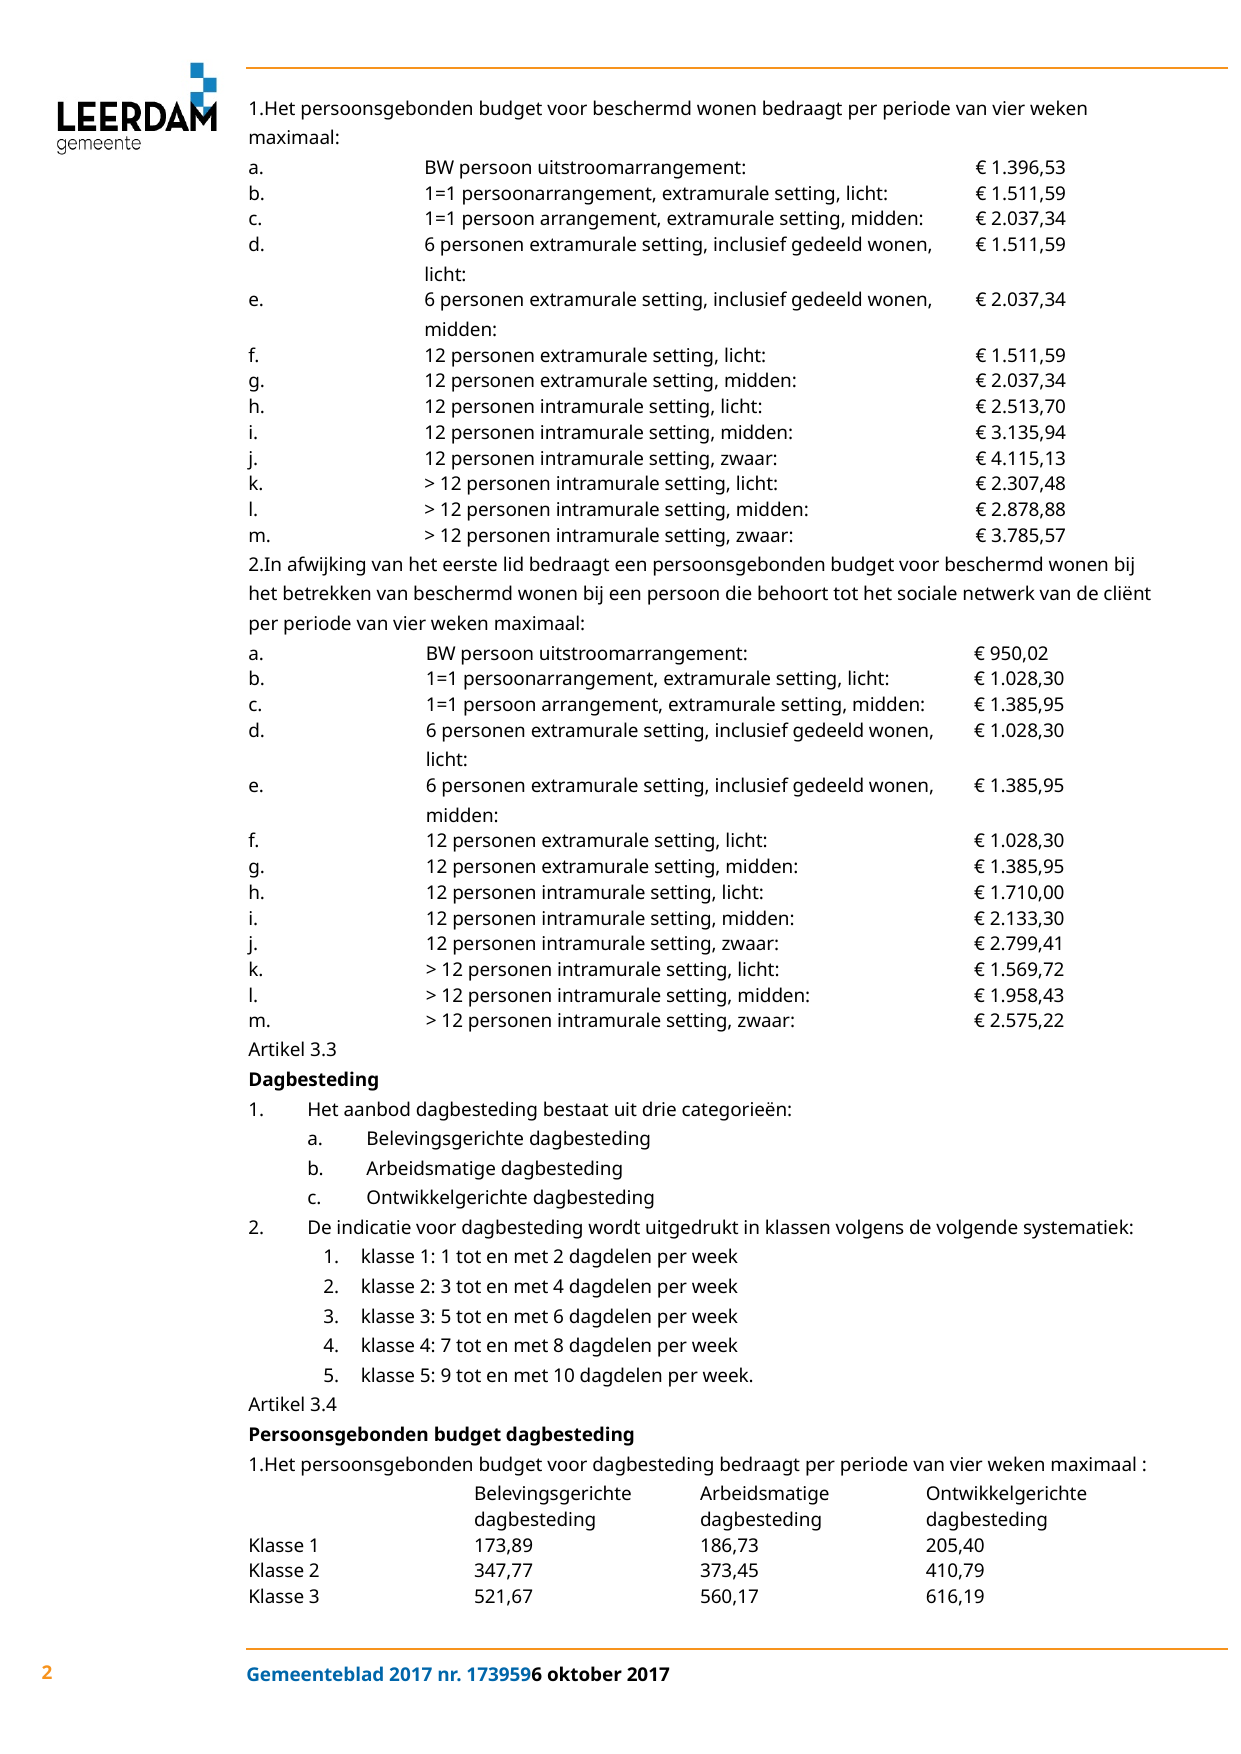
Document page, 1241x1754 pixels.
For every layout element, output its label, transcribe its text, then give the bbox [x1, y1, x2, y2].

table_cell d. [248, 717, 426, 772]
table_cell 560,17 [700, 1584, 926, 1609]
table_cell € 2.513,70 [975, 393, 1152, 419]
table_cell Klasse 2 [248, 1558, 474, 1583]
text Artikel 3.4 [248, 1392, 1152, 1417]
list klasse 1: 1 tot en met 2 dagdelen per week [323, 1244, 1152, 1269]
table_cell € 2.878,88 [975, 496, 1152, 522]
table_cell 616,19 [926, 1584, 1152, 1609]
table_cell g. [248, 368, 424, 393]
list klasse 3: 5 tot en met 6 dagdelen per week [323, 1303, 1152, 1329]
table_cell € 1.385,95 [974, 772, 1152, 828]
table_cell 12 personen extramurale setting, midden: [426, 853, 974, 879]
table_cell € 2.037,34 [975, 287, 1152, 342]
table_cell € 1.028,30 [974, 828, 1152, 853]
table_cell 12 personen extramurale setting, licht: [426, 828, 974, 853]
table_header a. [248, 154, 424, 180]
list De indicatie voor dagbesteding wordt uitgedrukt in klassen volgens de volgende systematiek: [248, 1214, 1152, 1240]
list klasse 5: 9 tot en met 10 dagdelen per week. [323, 1362, 1152, 1388]
table_cell 6 personen extramurale setting, inclusief gedeeld wonen, licht: [426, 717, 974, 772]
table_header BW persoon uitstroomarrangement: [424, 154, 975, 180]
text Artikel 3.3 [248, 1037, 1152, 1062]
table_cell € 3.785,57 [975, 522, 1152, 548]
table_cell 12 personen intramurale setting, midden: [426, 905, 974, 931]
table_cell 205,40 [926, 1532, 1152, 1558]
table_cell Klasse 1 [248, 1532, 474, 1558]
table_cell 1=1 persoonarrangement, extramurale setting, licht: [426, 666, 974, 691]
table_cell c. [248, 691, 426, 717]
table_cell > 12 personen intramurale setting, licht: [426, 956, 974, 982]
list Het aanbod dagbesteding bestaat uit drie categorieën: [248, 1096, 1152, 1122]
table_cell > 12 personen intramurale setting, midden: [426, 982, 974, 1008]
table_cell 173,89 [474, 1532, 700, 1558]
table_cell k. [248, 471, 424, 496]
table_cell € 1.028,30 [974, 666, 1152, 691]
table_cell 410,79 [926, 1558, 1152, 1583]
table_cell € 2.037,34 [975, 368, 1152, 393]
table_cell m. [248, 522, 424, 548]
table_header BW persoon uitstroomarrangement: [426, 640, 974, 666]
table_cell d. [248, 231, 424, 287]
table_cell i. [248, 905, 426, 931]
table_cell € 1.385,95 [974, 853, 1152, 879]
table_cell > 12 personen intramurale setting, zwaar: [426, 1008, 974, 1033]
list Ontwikkelgerichte dagbesteding [307, 1184, 1152, 1210]
table_cell k. [248, 956, 426, 982]
table_cell m. [248, 1008, 426, 1033]
table_header [248, 1481, 474, 1506]
table_cell 1=1 persoonarrangement, extramurale setting, licht: [424, 180, 975, 206]
table_cell € 1.569,72 [974, 956, 1152, 982]
table_cell € 3.135,94 [975, 419, 1152, 445]
table_cell j. [248, 931, 426, 956]
table_cell € 1.511,59 [975, 342, 1152, 368]
table_cell € 1.511,59 [975, 231, 1152, 287]
table_cell 12 personen extramurale setting, licht: [424, 342, 975, 368]
table_cell j. [248, 445, 424, 471]
table_header a. [248, 640, 426, 666]
table_cell € 1.511,59 [975, 180, 1152, 206]
table_cell 12 personen intramurale setting, licht: [424, 393, 975, 419]
table_cell 347,77 [474, 1558, 700, 1583]
table_cell 12 personen extramurale setting, midden: [424, 368, 975, 393]
table_cell > 12 personen intramurale setting, zwaar: [424, 522, 975, 548]
table_cell l. [248, 496, 424, 522]
table_header Arbeidsmatige [700, 1481, 926, 1506]
table_cell b. [248, 666, 426, 691]
table_cell 373,45 [700, 1558, 926, 1583]
table_cell dagbesteding [700, 1506, 926, 1532]
table_cell € 2.037,34 [975, 206, 1152, 231]
table_cell 12 personen intramurale setting, zwaar: [426, 931, 974, 956]
table_cell Klasse 3 [248, 1584, 474, 1609]
text 1.Het persoonsgebonden budget voor beschermd wonen bedraagt per periode van vier weken maximaal: [248, 95, 1152, 150]
table_cell g. [248, 853, 426, 879]
table_cell € 4.115,13 [975, 445, 1152, 471]
table_cell h. [248, 393, 424, 419]
table_cell € 1.958,43 [974, 982, 1152, 1008]
table_cell 1=1 persoon arrangement, extramurale setting, midden: [426, 691, 974, 717]
table_cell € 1.385,95 [974, 691, 1152, 717]
table_cell € 2.575,22 [974, 1008, 1152, 1033]
table_cell 12 personen intramurale setting, licht: [426, 879, 974, 905]
table_cell c. [248, 206, 424, 231]
table_cell € 1.028,30 [974, 717, 1152, 772]
list klasse 2: 3 tot en met 4 dagdelen per week [323, 1273, 1152, 1299]
list klasse 4: 7 tot en met 8 dagdelen per week [323, 1332, 1152, 1358]
table_cell > 12 personen intramurale setting, licht: [424, 471, 975, 496]
table_cell € 2.307,48 [975, 471, 1152, 496]
table_cell 6 personen extramurale setting, inclusief gedeeld wonen, midden: [424, 287, 975, 342]
table_cell e. [248, 772, 426, 828]
table_cell dagbesteding [926, 1506, 1152, 1532]
table_cell 186,73 [700, 1532, 926, 1558]
table_header € 950,02 [974, 640, 1152, 666]
table_cell i. [248, 419, 424, 445]
text Dagbesteding [248, 1066, 1152, 1092]
list Belevingsgerichte dagbesteding [307, 1125, 1152, 1151]
table_cell l. [248, 982, 426, 1008]
table_cell 521,67 [474, 1584, 700, 1609]
table_header Belevingsgerichte [474, 1481, 700, 1506]
table_cell e. [248, 287, 424, 342]
table_cell [248, 1506, 474, 1532]
table_cell 6 personen extramurale setting, inclusief gedeeld wonen, midden: [426, 772, 974, 828]
table_cell 1=1 persoon arrangement, extramurale setting, midden: [424, 206, 975, 231]
text 1.Het persoonsgebonden budget voor dagbesteding bedraagt per periode van vier weken maximaal : [248, 1451, 1152, 1477]
table_cell b. [248, 180, 424, 206]
table_cell 12 personen intramurale setting, zwaar: [424, 445, 975, 471]
table_header Ontwikkelgerichte [926, 1481, 1152, 1506]
table_cell f. [248, 342, 424, 368]
table_cell > 12 personen intramurale setting, midden: [424, 496, 975, 522]
picture [41, 47, 231, 172]
table_cell € 2.799,41 [974, 931, 1152, 956]
table_cell € 2.133,30 [974, 905, 1152, 931]
text 2.In afwijking van het eerste lid bedraagt een persoonsgebonden budget voor beschermd wonen bij het betrekken van beschermd wonen bij een persoon die behoort tot het sociale netwerk van de cliënt per periode van vier weken maximaal: [248, 551, 1152, 636]
table_cell f. [248, 828, 426, 853]
table_cell h. [248, 879, 426, 905]
table_cell dagbesteding [474, 1506, 700, 1532]
table_cell € 1.710,00 [974, 879, 1152, 905]
text Persoonsgebonden budget dagbesteding [248, 1421, 1152, 1447]
table_header € 1.396,53 [975, 154, 1152, 180]
table_cell 12 personen intramurale setting, midden: [424, 419, 975, 445]
list Arbeidsmatige dagbesteding [307, 1155, 1152, 1181]
table_cell 6 personen extramurale setting, inclusief gedeeld wonen, licht: [424, 231, 975, 287]
